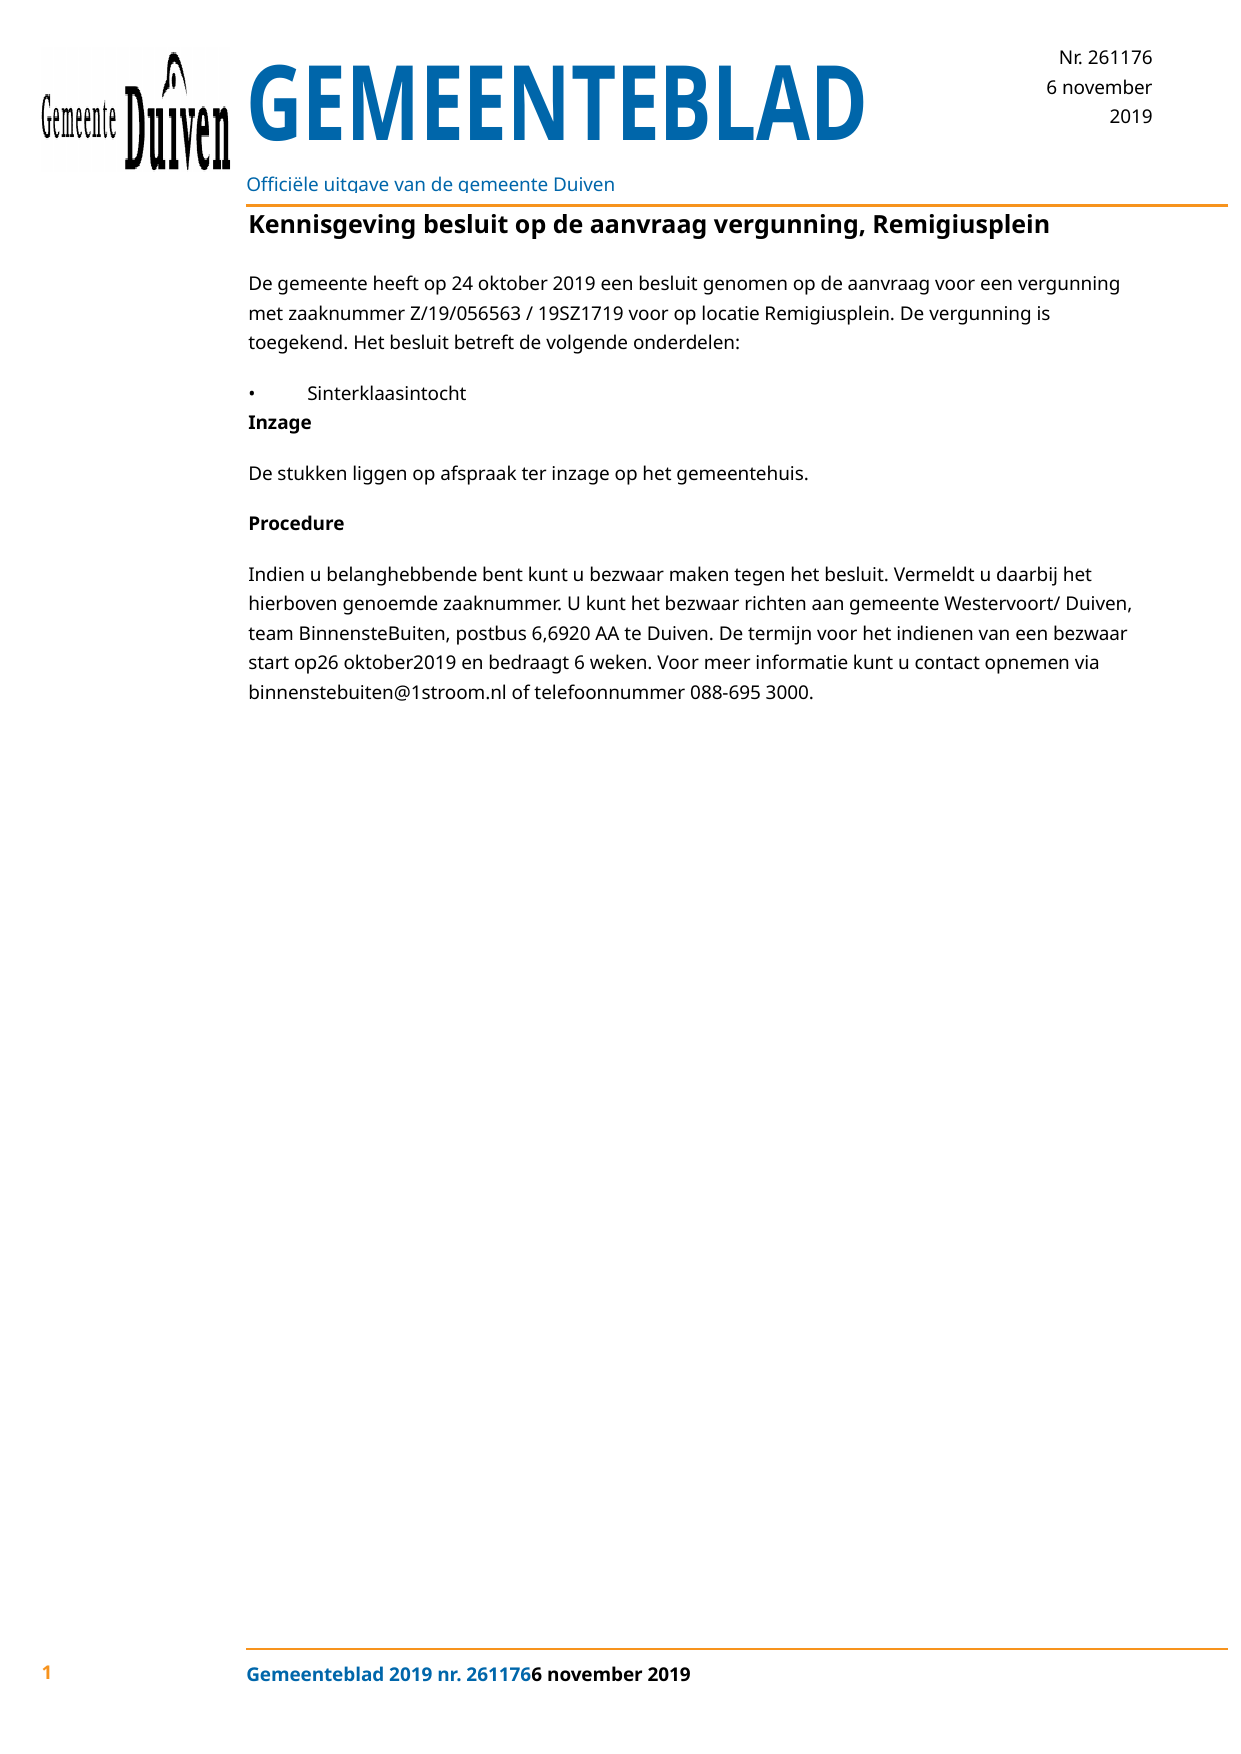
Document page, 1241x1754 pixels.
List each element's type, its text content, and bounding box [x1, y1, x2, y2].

list Sinterklaasintocht [248, 380, 1152, 406]
text Procedure [248, 510, 1152, 536]
picture [41, 47, 231, 172]
text Kennisgeving besluit op de aanvraag vergunning, Remigiusplein [248, 207, 1152, 241]
text Inzage [248, 409, 1152, 435]
text De gemeente heeft op 24 oktober 2019 een besluit genomen op de aanvraag voor een vergunning met zaaknummer Z/19/056563 / 19SZ1719 voor op locatie Remigiusplein. De vergunning is toegekend. Het besluit betreft de volgende onderdelen: [248, 270, 1152, 355]
text Indien u belanghebbende bent kunt u bezwaar maken tegen het besluit. Vermeldt u daarbij het hierboven genoemde zaaknummer. U kunt het bezwaar richten aan gemeente Westervoort/ Duiven, team BinnensteBuiten, postbus 6,6920 AA te Duiven. De termijn voor het indienen van een bezwaar start op26 oktober2019 en bedraagt 6 weken. Voor meer informatie kunt u contact opnemen via binnenstebuiten@1stroom.nl of telefoonnummer 088-695 3000. [248, 561, 1152, 705]
text De stukken liggen op afspraak ter inzage op het gemeentehuis. [248, 460, 1152, 486]
